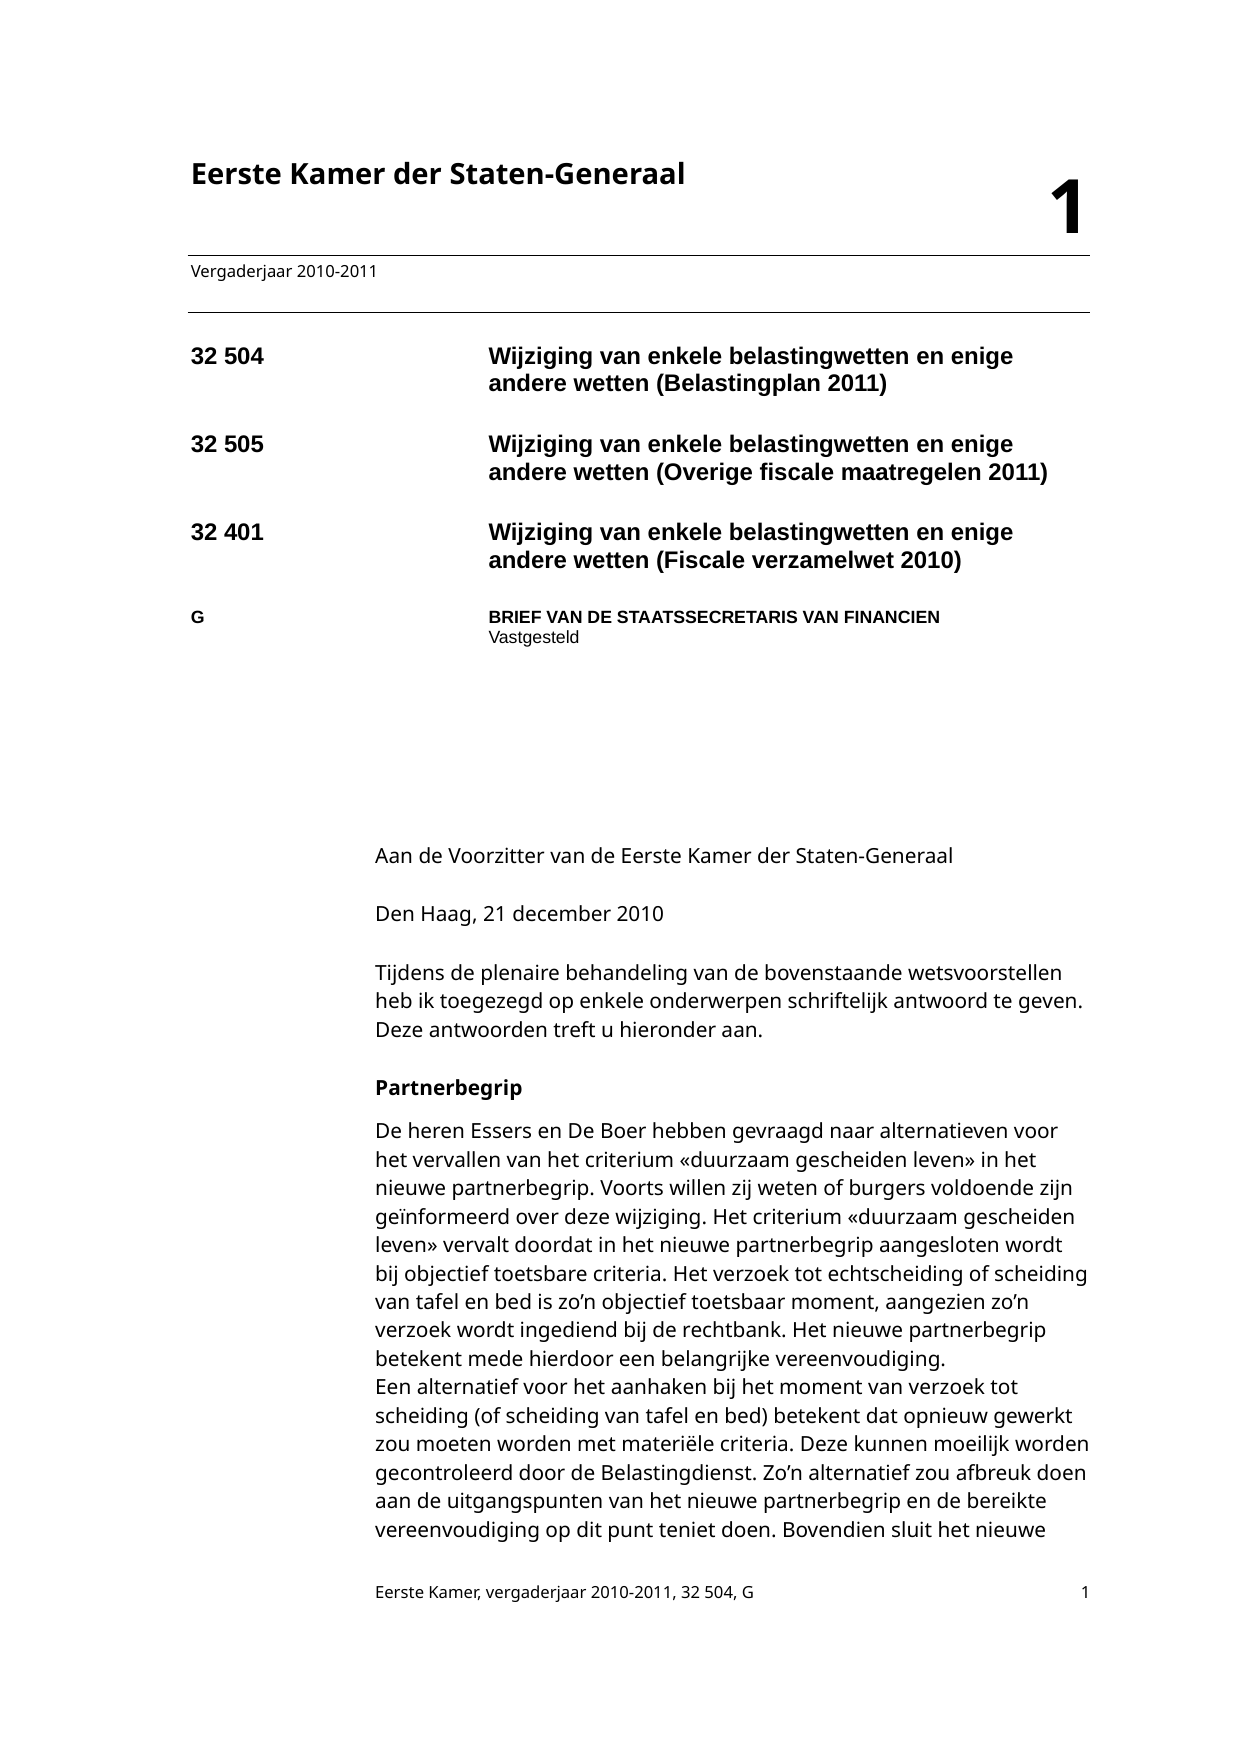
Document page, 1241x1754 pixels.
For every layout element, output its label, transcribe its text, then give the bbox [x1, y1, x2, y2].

table_cell Wijziging van enkele belastingwetten en enige andere wetten (Fiscale verzamelwet 2010) [485, 515, 1090, 603]
table_cell 32 505 [188, 427, 485, 515]
text Tijdens de plenaire behandeling van de bovenstaande wetsvoorstellen heb ik toegezegd op enkele onderwerpen schriftelijk antwoord te geven. Deze antwoorden treft u hieronder aan. [375, 958, 1090, 1043]
table_cell 32 504 [188, 339, 485, 427]
table_cell Wijziging van enkele belastingwetten en enige andere wetten (Overige fiscale maatregelen 2011) [485, 427, 1090, 515]
table_cell Vergaderjaar 2010-2011 [188, 256, 485, 312]
text De heren Essers en De Boer hebben gevraagd naar alternatieven voor het vervallen van het criterium «duurzaam gescheiden leven» in het nieuwe partnerbegrip. Voorts willen zij weten of burgers voldoende zijn geïnformeerd over deze wijziging. Het criterium «duurzaam gescheiden leven» vervalt doordat in het nieuwe partnerbegrip aangesloten wordt bij objectief toetsbare criteria. Het verzoek tot echtscheiding of scheiding van tafel en bed is zo’n objectief toetsbaar moment, aangezien zo’n verzoek wordt ingediend bij de rechtbank. Het nieuwe partnerbegrip betekent mede hierdoor een belangrijke vereenvoudiging. [375, 1117, 1090, 1372]
text Den Haag, 21 december 2010 [375, 899, 1090, 928]
table_cell [188, 313, 485, 339]
table_cell 32 401 [188, 515, 485, 603]
table_cell Wijziging van enkele belastingwetten en enige andere wetten (Belastingplan 2011) [485, 339, 1090, 427]
text Aan de Voorzitter van de Eerste Kamer der Staten-Generaal [375, 841, 1090, 869]
table_header Eerste Kamer der Staten-Generaal [188, 150, 909, 255]
text Partnerbegrip [375, 1073, 1090, 1102]
table_header 1 [910, 150, 1090, 255]
table_cell G [188, 604, 485, 722]
table_cell BRIEF VAN DE STAATSSECRETARIS VAN FINANCIEN Vastgesteld [485, 604, 1090, 722]
text Een alternatief voor het aanhaken bij het moment van verzoek tot scheiding (of scheiding van tafel en bed) betekent dat opnieuw gewerkt zou moeten worden met materiële criteria. Deze kunnen moeilijk worden gecontroleerd door de Belastingdienst. Zo’n alternatief zou afbreuk doen aan de uitgangspunten van het nieuwe partnerbegrip en de bereikte vereenvoudiging op dit punt teniet doen. Bovendien sluit het nieuwe [375, 1372, 1090, 1543]
table_cell [485, 256, 1090, 312]
table_cell [485, 313, 1090, 339]
